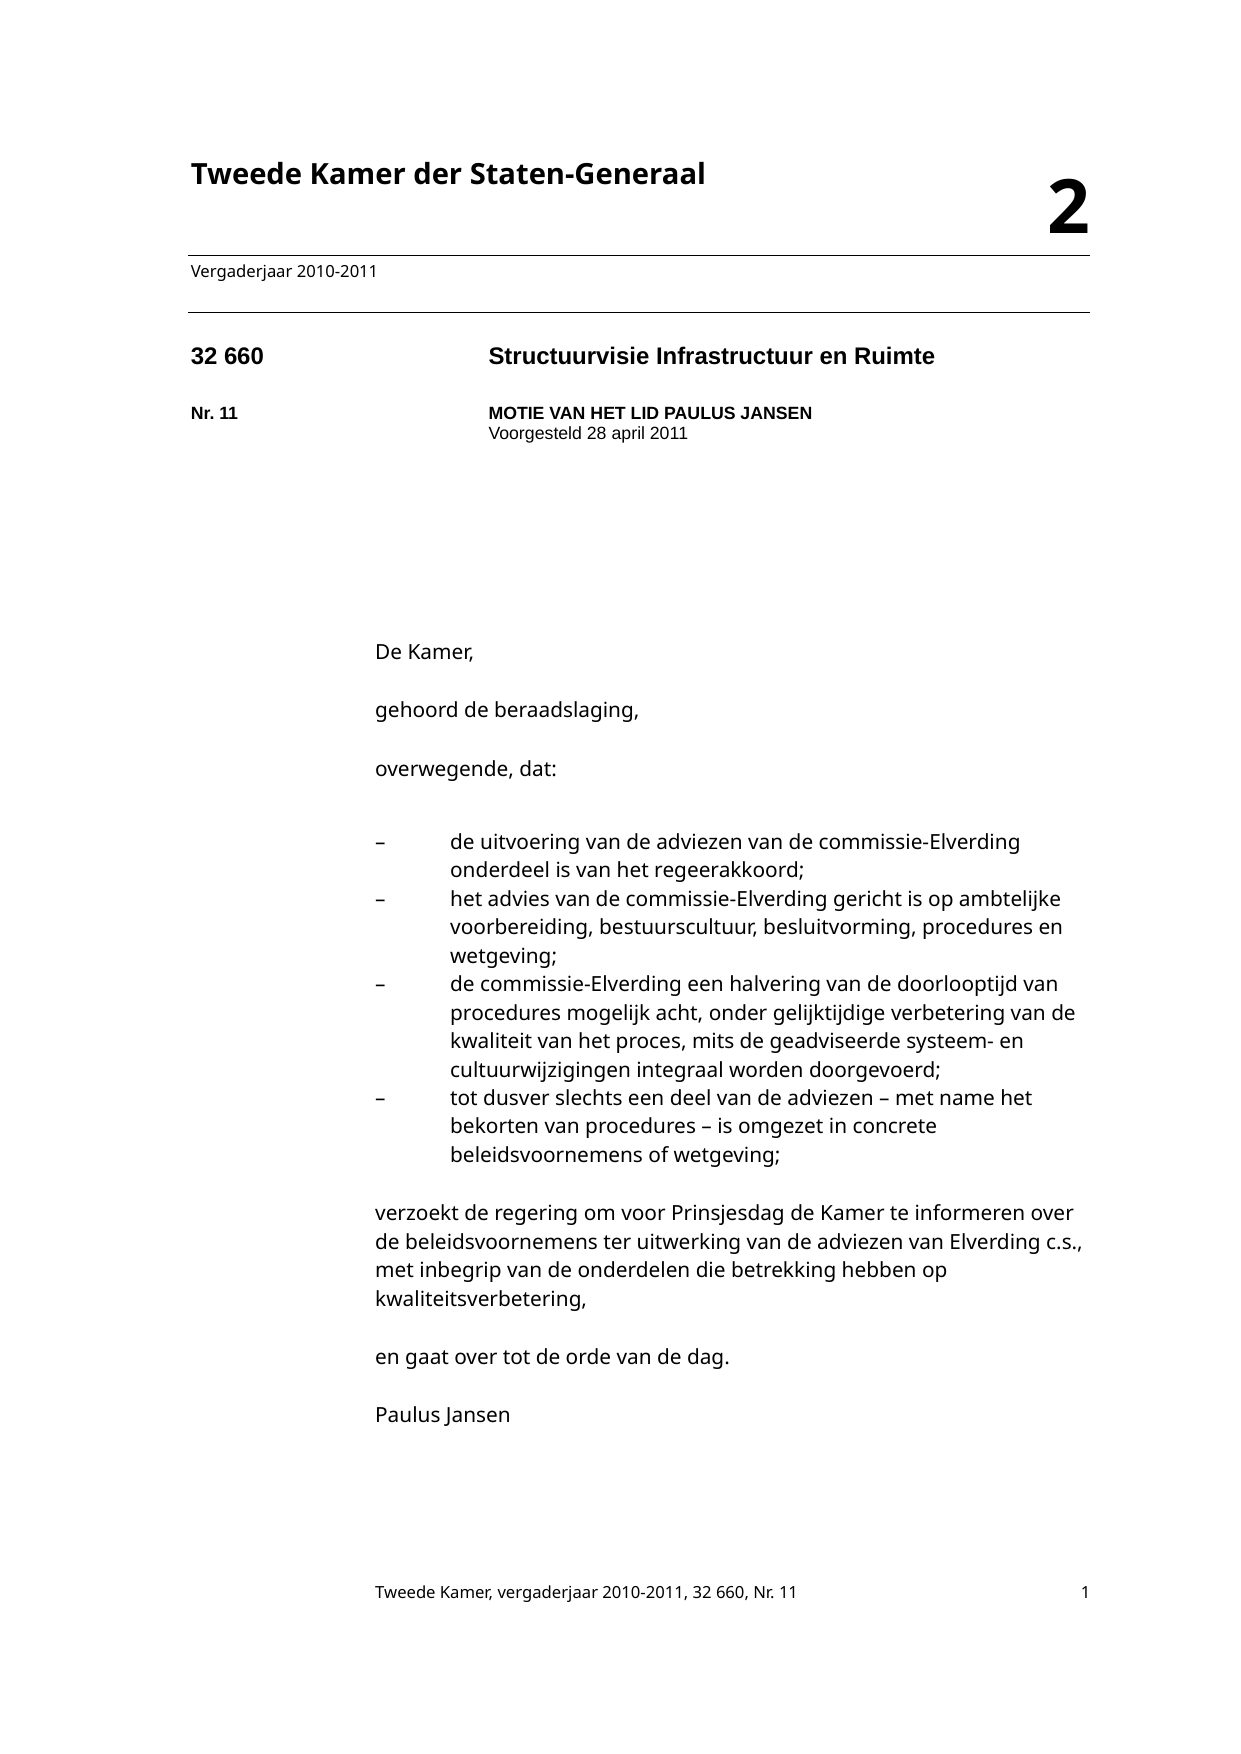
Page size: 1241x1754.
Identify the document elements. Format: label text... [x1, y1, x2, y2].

table_cell [188, 313, 485, 339]
list de uitvoering van de adviezen van de commissie-Elverding onderdeel is van het regeerakkoord; [375, 827, 1090, 884]
table_cell Nr. 11 [188, 399, 485, 518]
text Paulus Jansen [375, 1401, 1090, 1429]
list het advies van de commissie-Elverding gericht is op ambtelijke voorbereiding, bestuurscultuur, besluitvorming, procedures en wetgeving; [375, 884, 1090, 969]
text verzoekt de regering om voor Prinsjesdag de Kamer te informeren over de beleidsvoornemens ter uitwerking van de adviezen van Elverding c.s., met inbegrip van de onderdelen die betrekking hebben op kwaliteitsverbetering, [375, 1198, 1090, 1312]
text De Kamer, [375, 637, 1090, 665]
list de commissie-Elverding een halvering van de doorlooptijd van procedures mogelijk acht, onder gelijktijdige verbetering van de kwaliteit van het proces, mits de geadviseerde systeem- en cultuurwijzigingen integraal worden doorgevoerd; [375, 969, 1090, 1083]
table_cell Vergaderjaar 2010-2011 [188, 256, 485, 312]
table_cell Structuurvisie Infrastructuur en Ruimte [485, 339, 1090, 399]
table_cell 32 660 [188, 339, 485, 399]
table_cell [485, 256, 1090, 312]
text overwegende, dat: [375, 754, 1090, 782]
text en gaat over tot de orde van de dag. [375, 1342, 1090, 1371]
table_cell [485, 313, 1090, 339]
text gehoord de beraadslaging, [375, 695, 1090, 724]
table_header Tweede Kamer der Staten-Generaal [188, 150, 909, 255]
table_header 2 [910, 150, 1090, 255]
table_cell MOTIE VAN HET LID PAULUS JANSEN Voorgesteld 28 april 2011 [485, 399, 1090, 518]
list tot dusver slechts een deel van de adviezen – met name het bekorten van procedures – is omgezet in concrete beleidsvoornemens of wetgeving; [375, 1083, 1090, 1168]
